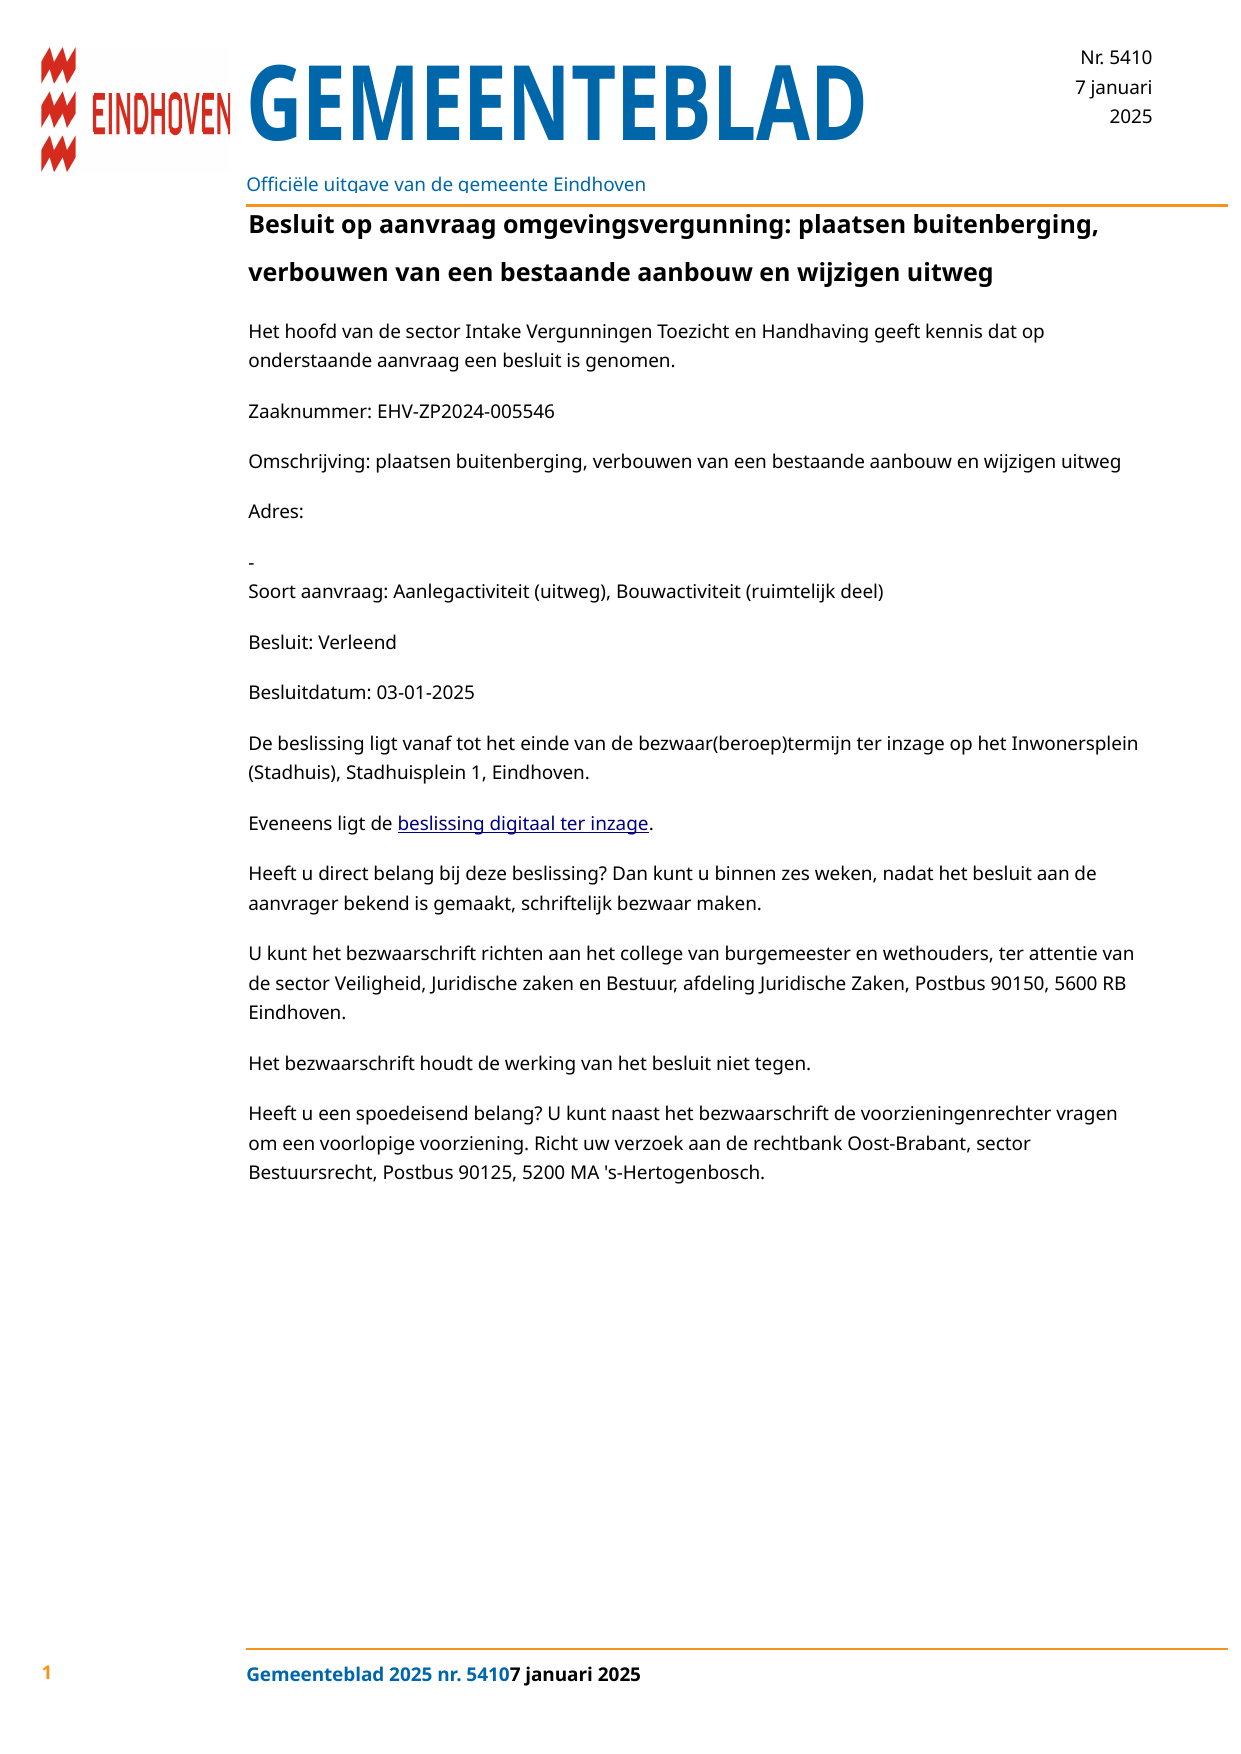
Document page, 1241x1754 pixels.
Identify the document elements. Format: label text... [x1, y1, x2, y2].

text Besluitdatum: 03-01-2025 [248, 679, 1152, 705]
text Het bezwaarschrift houdt de werking van het besluit niet tegen. [248, 1050, 1152, 1076]
text Het hoofd van de sector Intake Vergunningen Toezicht en Handhaving geeft kennis dat op onderstaande aanvraag een besluit is genomen. [248, 318, 1152, 373]
text De beslissing ligt vanaf tot het einde van de bezwaar(beroep)termijn ter inzage op het Inwonersplein (Stadhuis), Stadhuisplein 1, Eindhoven. [248, 730, 1152, 785]
text Heeft u een spoedeisend belang? U kunt naast het bezwaarschrift de voorzieningenrechter vragen om een voorlopige voorziening. Richt uw verzoek aan de rechtbank Oost-Brabant, sector Bestuursrecht, Postbus 90125, 5200 MA 's-Hertogenbosch. [248, 1100, 1152, 1185]
text Besluit: Verleend [248, 629, 1152, 655]
text Zaaknummer: EHV-ZP2024-005546 [248, 398, 1152, 424]
text Heeft u direct belang bij deze beslissing? Dan kunt u binnen zes weken, nadat het besluit aan de aanvrager bekend is gemaakt, schriftelijk bezwaar maken. [248, 860, 1152, 916]
text Adres: [248, 499, 1152, 524]
text Omschrijving: plaatsen buitenberging, verbouwen van een bestaande aanbouw en wijzigen uitweg [248, 448, 1152, 474]
text Soort aanvraag: Aanlegactiviteit (uitweg), Bouwactiviteit (ruimtelijk deel) [248, 579, 1152, 604]
text Besluit op aanvraag omgevingsvergunning: plaatsen buitenberging, verbouwen van een bestaande aanbouw en wijzigen uitweg [248, 207, 1152, 288]
text Eveneens ligt de beslissing digitaal ter inzage. [248, 810, 1152, 836]
picture [41, 47, 231, 172]
text U kunt het bezwaarschrift richten aan het college van burgemeester en wethouders, ter attentie van de sector Veiligheid, Juridische zaken en Bestuur, afdeling Juridische Zaken, Postbus 90150, 5600 RB Eindhoven. [248, 940, 1152, 1025]
